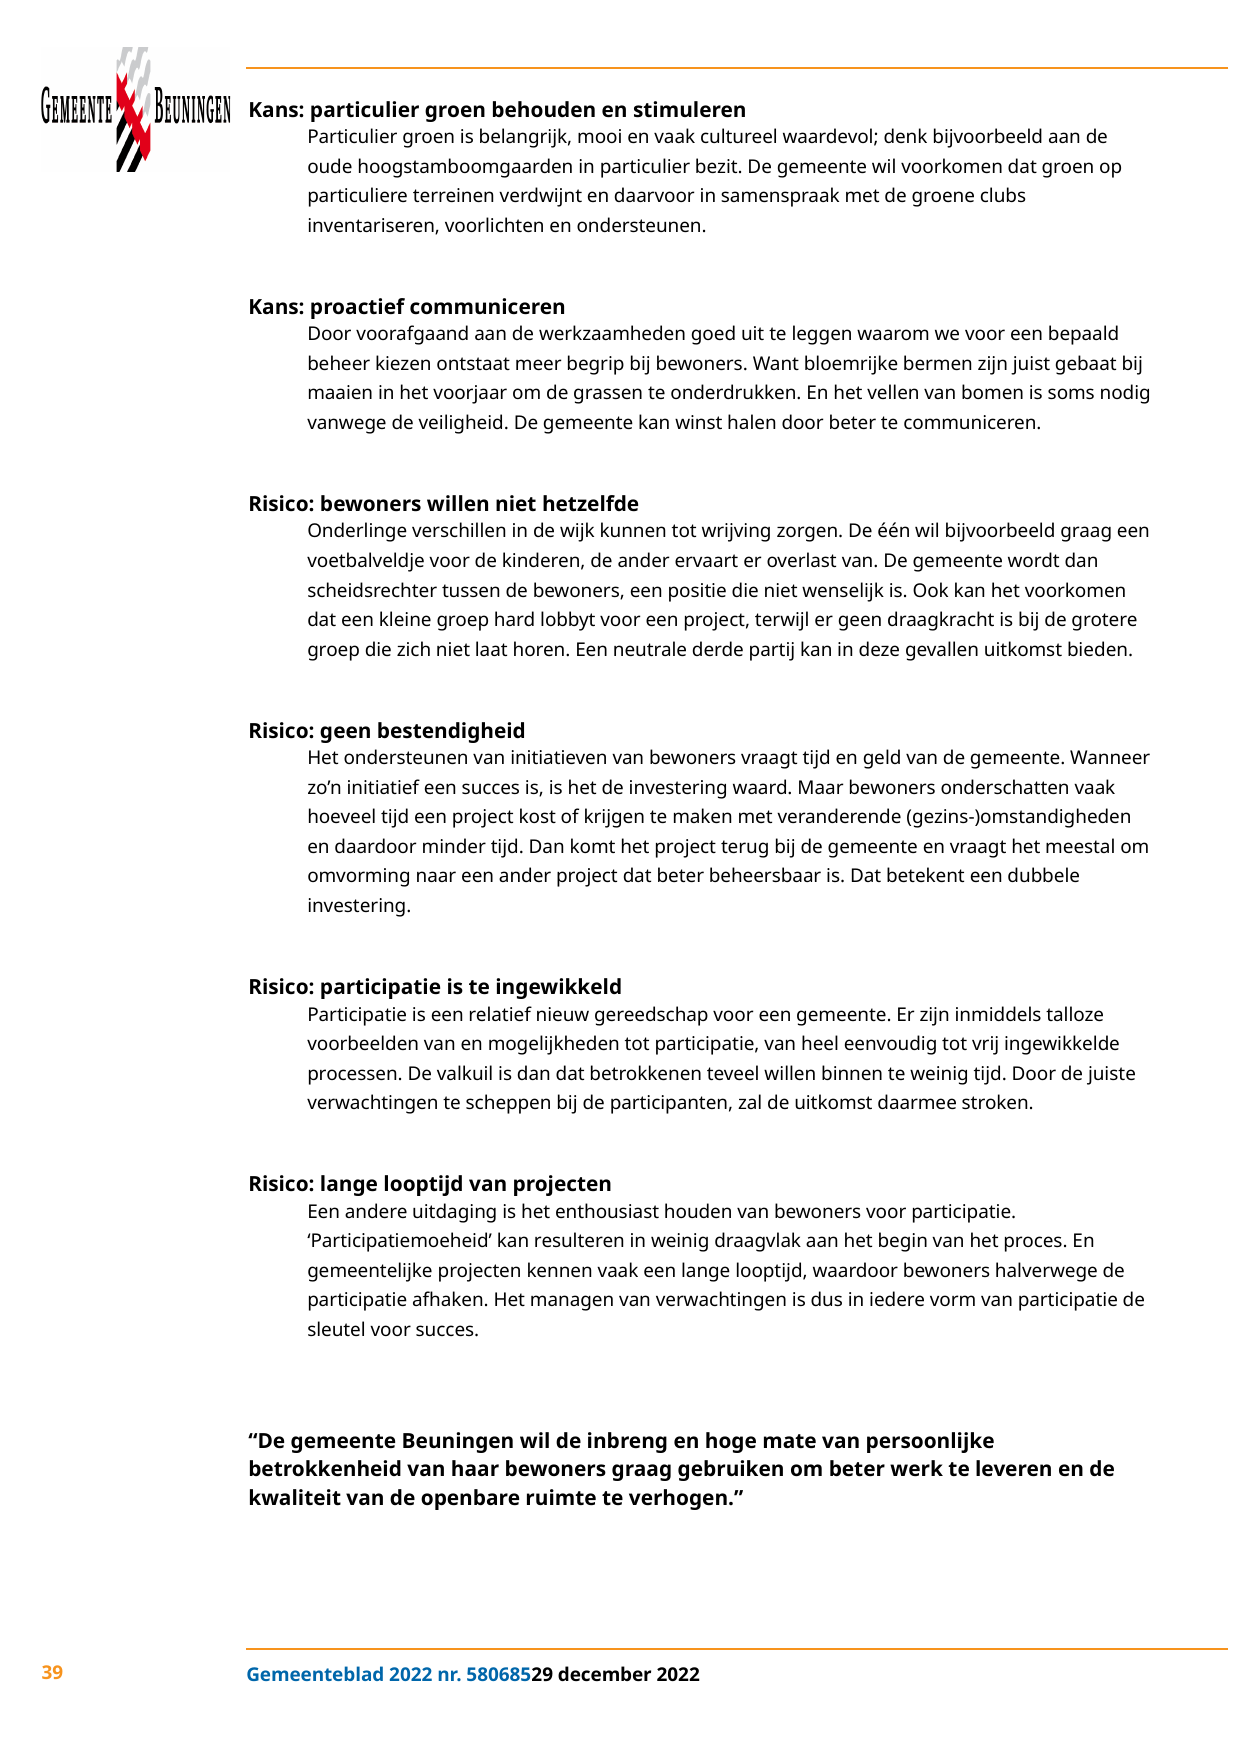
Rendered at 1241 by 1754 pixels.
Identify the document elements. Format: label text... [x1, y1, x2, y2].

picture [41, 47, 231, 172]
text Risico: bewoners willen niet hetzelfde [248, 489, 1152, 518]
list Particulier groen is belangrijk, mooi en vaak cultureel waardevol; denk bijvoorbeeld aan de oude hoogstamboomgaarden in particulier bezit. De gemeente wil voorkomen dat groen op particuliere terreinen verdwijnt en daarvoor in samenspraak met de groene clubs inventariseren, voorlichten en ondersteunen. [248, 123, 1152, 238]
text Risico: geen bestendigheid [248, 716, 1152, 744]
text Risico: lange looptijd van projecten [248, 1169, 1152, 1198]
list Een andere uitdaging is het enthousiast houden van bewoners voor participatie. ‘Participatiemoeheid’ kan resulteren in weinig draagvlak aan het begin van het proces. En gemeentelijke projecten kennen vaak een lange looptijd, waardoor bewoners halverwege de participatie afhaken. Het managen van verwachtingen is dus in iedere vorm van participatie de sleutel voor succes. [248, 1198, 1152, 1342]
text “De gemeente Beuningen wil de inbreng en hoge mate van persoonlijke betrokkenheid van haar bewoners graag gebruiken om beter werk te leveren en de kwaliteit van de openbare ruimte te verhogen.” [248, 1426, 1152, 1511]
list Door voorafgaand aan de werkzaamheden goed uit te leggen waarom we voor een bepaald beheer kiezen ontstaat meer begrip bij bewoners. Want bloemrijke bermen zijn juist gebaat bij maaien in het voorjaar om de grassen te onderdrukken. En het vellen van bomen is soms nodig vanwege de veiligheid. De gemeente kan winst halen door beter te communiceren. [248, 320, 1152, 435]
text Kans: particulier groen behouden en stimuleren [248, 95, 1152, 123]
list Onderlinge verschillen in de wijk kunnen tot wrijving zorgen. De één wil bijvoorbeeld graag een voetbalveldje voor de kinderen, de ander ervaart er overlast van. De gemeente wordt dan scheidsrechter tussen de bewoners, een positie die niet wenselijk is. Ook kan het voorkomen dat een kleine groep hard lobbyt voor een project, terwijl er geen draagkracht is bij de grotere groep die zich niet laat horen. Een neutrale derde partij kan in deze gevallen uitkomst bieden. [248, 518, 1152, 662]
list Participatie is een relatief nieuw gereedschap voor een gemeente. Er zijn inmiddels talloze voorbeelden van en mogelijkheden tot participatie, van heel eenvoudig tot vrij ingewikkelde processen. De valkuil is dan dat betrokkenen teveel willen binnen te weinig tijd. Door de juiste verwachtingen te scheppen bij de participanten, zal de uitkomst daarmee stroken. [248, 1001, 1152, 1115]
text Kans: proactief communiceren [248, 292, 1152, 320]
list Het ondersteunen van initiatieven van bewoners vraagt tijd en geld van de gemeente. Wanneer zo’n initiatief een succes is, is het de investering waard. Maar bewoners onderschatten vaak hoeveel tijd een project kost of krijgen te maken met veranderende (gezins-)omstandigheden en daardoor minder tijd. Dan komt het project terug bij de gemeente en vraagt het meestal om omvorming naar een ander project dat beter beheersbaar is. Dat betekent een dubbele investering. [248, 744, 1152, 918]
text Risico: participatie is te ingewikkeld [248, 972, 1152, 1001]
